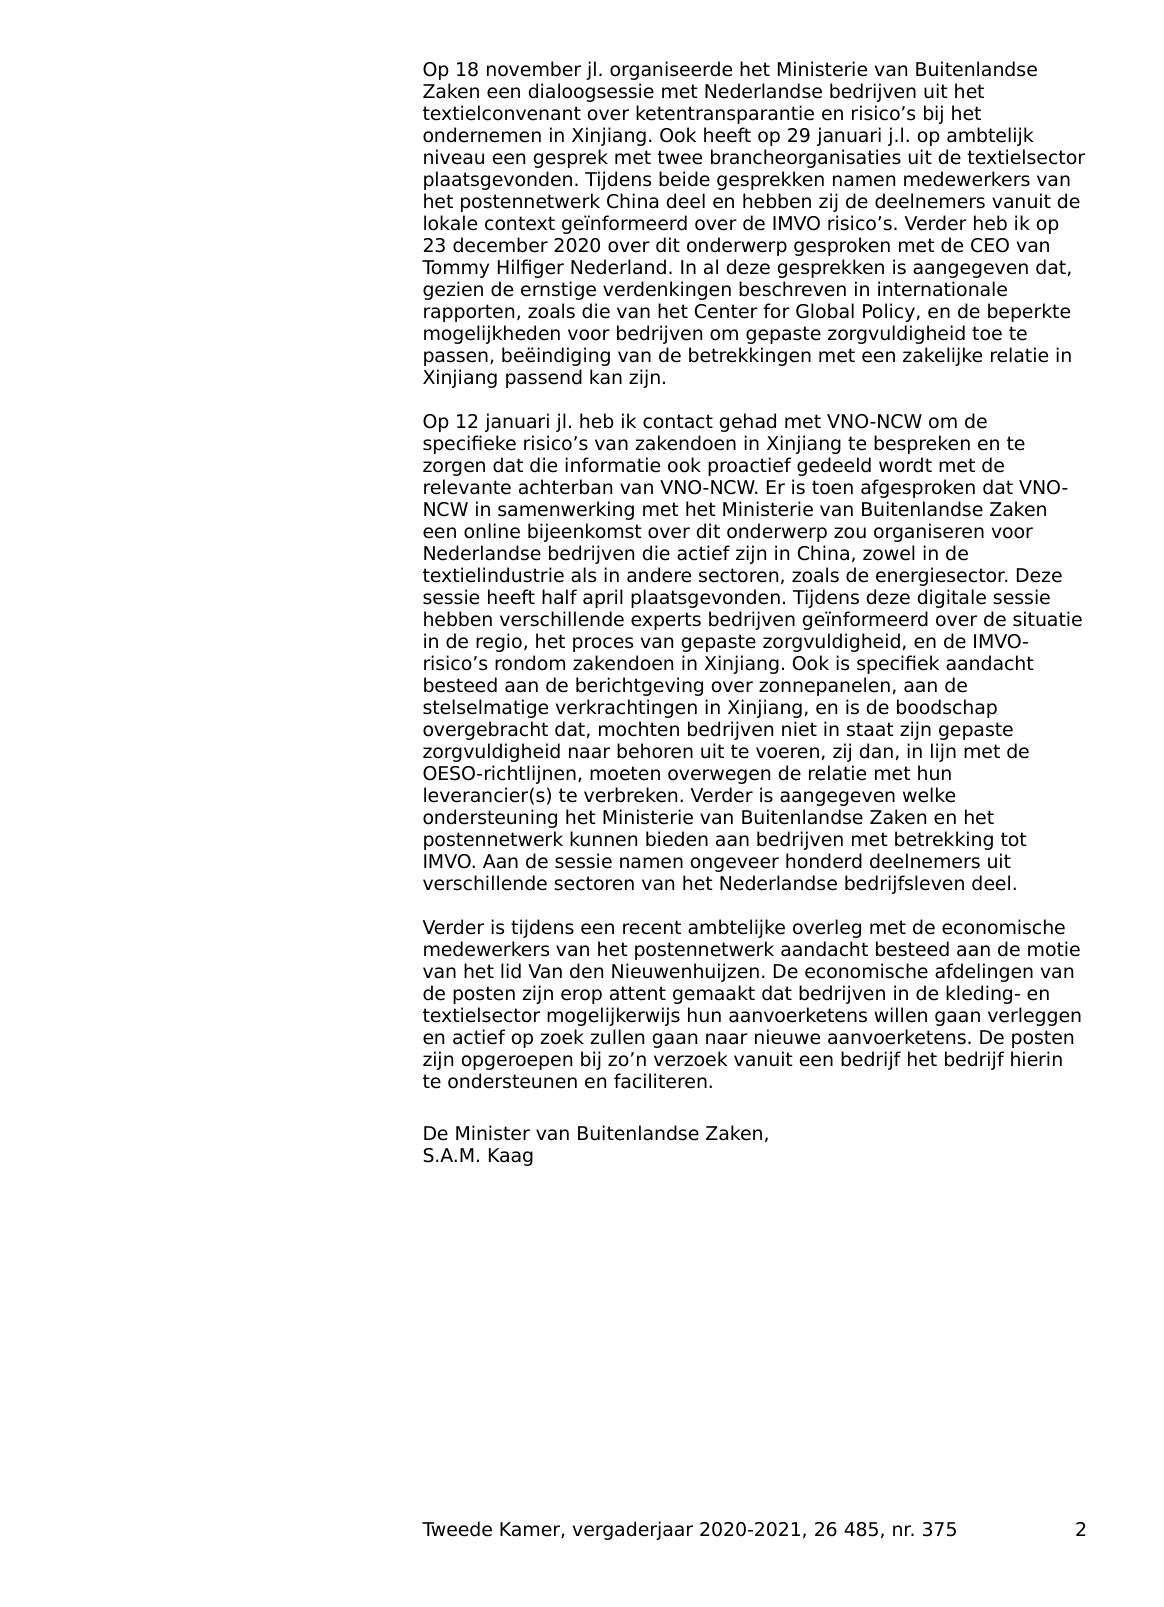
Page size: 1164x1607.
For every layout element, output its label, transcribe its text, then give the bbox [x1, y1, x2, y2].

text Op 18 november jl. organiseerde het Ministerie van Buitenlandse Zaken een dialoogsessie met Nederlandse bedrijven uit het textielconvenant over ketentransparantie en risico’s bij het ondernemen in Xinjiang. Ook heeft op 29 januari j.l. op ambtelijk niveau een gesprek met twee brancheorganisaties uit de textielsector plaatsgevonden. Tijdens beide gesprekken namen medewerkers van het postennetwerk China deel en hebben zij de deelnemers vanuit de lokale context geïnformeerd over de IMVO risico’s. Verder heb ik op 23 december 2020 over dit onderwerp gesproken met de CEO van Tommy Hilfiger Nederland. In al deze gesprekken is aangegeven dat, gezien de ernstige verdenkingen beschreven in internationale rapporten, zoals die van het Center for Global Policy, en de beperkte mogelijkheden voor bedrijven om gepaste zorgvuldigheid toe te passen, beëindiging van de betrekkingen met een zakelijke relatie in Xinjiang passend kan zijn. [422, 59, 1087, 389]
text Verder is tijdens een recent ambtelijke overleg met de economische medewerkers van het postennetwerk aandacht besteed aan de motie van het lid Van den Nieuwenhuijzen. De economische afdelingen van de posten zijn erop attent gemaakt dat bedrijven in de kleding- en textielsector mogelijkerwijs hun aanvoerketens willen gaan verleggen en actief op zoek zullen gaan naar nieuwe aanvoerketens. De posten zijn opgeroepen bij zo’n verzoek vanuit een bedrijf het bedrijf hierin te ondersteunen en faciliteren. [422, 917, 1087, 1092]
text De Minister van Buitenlandse Zaken, S.A.M. Kaag [422, 1122, 1087, 1166]
text Op 12 januari jl. heb ik contact gehad met VNO-NCW om de specifieke risico’s van zakendoen in Xinjiang te bespreken en te zorgen dat die informatie ook proactief gedeeld wordt met de relevante achterban van VNO-NCW. Er is toen afgesproken dat VNO-NCW in samenwerking met het Ministerie van Buitenlandse Zaken een online bijeenkomst over dit onderwerp zou organiseren voor Nederlandse bedrijven die actief zijn in China, zowel in de textielindustrie als in andere sectoren, zoals de energiesector. Deze sessie heeft half april plaatsgevonden. Tijdens deze digitale sessie hebben verschillende experts bedrijven geïnformeerd over de situatie in de regio, het proces van gepaste zorgvuldigheid, en de IMVO-risico’s rondom zakendoen in Xinjiang. Ook is specifiek aandacht besteed aan de berichtgeving over zonnepanelen, aan de stelselmatige verkrachtingen in Xinjiang, en is de boodschap overgebracht dat, mochten bedrijven niet in staat zijn gepaste zorgvuldigheid naar behoren uit te voeren, zij dan, in lijn met de OESO-richtlijnen, moeten overwegen de relatie met hun leverancier(s) te verbreken. Verder is aangegeven welke ondersteuning het Ministerie van Buitenlandse Zaken en het postennetwerk kunnen bieden aan bedrijven met betrekking tot IMVO. Aan de sessie namen ongeveer honderd deelnemers uit verschillende sectoren van het Nederlandse bedrijfsleven deel. [422, 411, 1087, 894]
